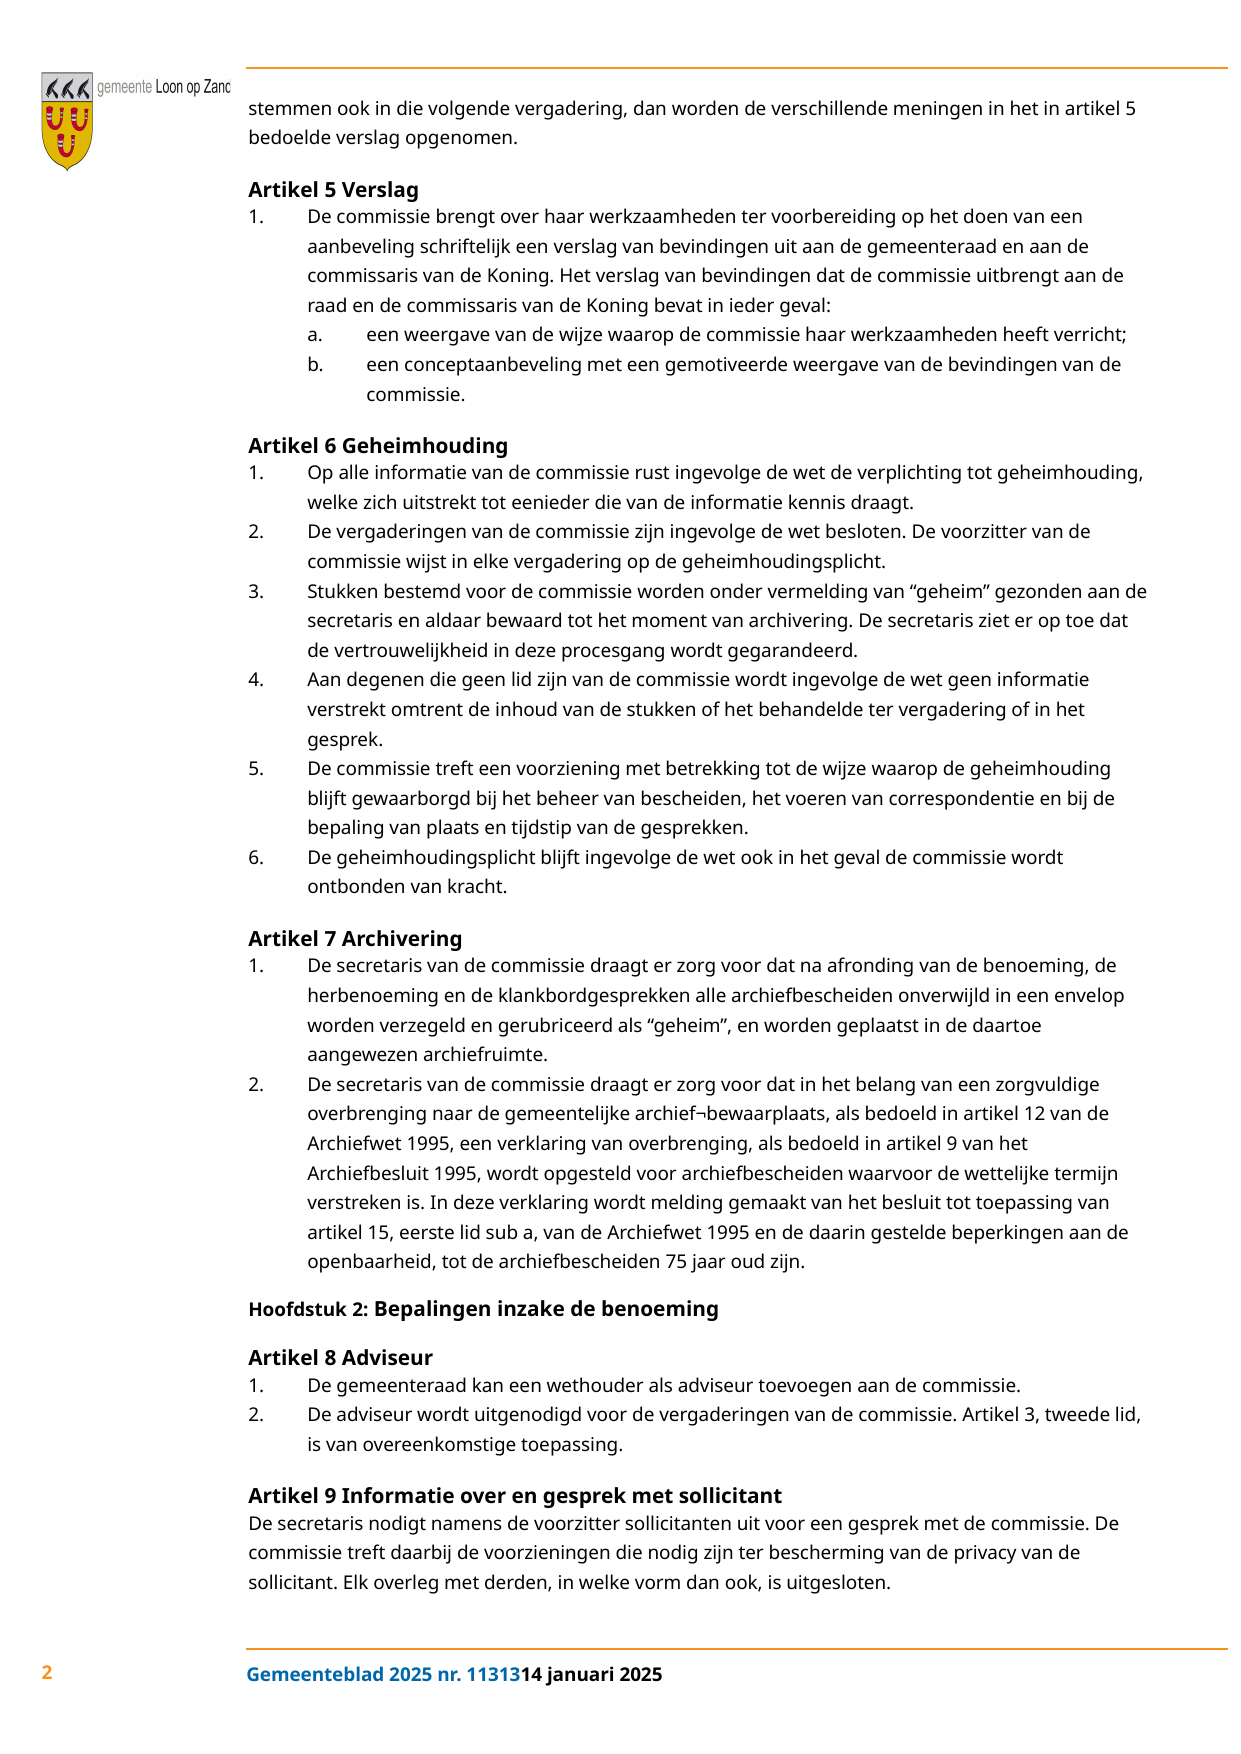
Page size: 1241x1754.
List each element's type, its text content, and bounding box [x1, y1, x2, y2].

text De secretaris nodigt namens de voorzitter sollicitanten uit voor een gesprek met de commissie. De commissie treft daarbij de voorzieningen die nodig zijn ter bescherming van de privacy van de sollicitant. Elk overleg met derden, in welke vorm dan ook, is uitgesloten. [248, 1510, 1152, 1595]
list De vergaderingen van de commissie zijn ingevolge de wet besloten. De voorzitter van de commissie wijst in elke vergadering op de geheimhoudingsplicht. [248, 519, 1152, 574]
text Artikel 5 Verslag [248, 175, 1152, 203]
list De secretaris van de commissie draagt er zorg voor dat na afronding van de benoeming, de herbenoeming en de klankbordgesprekken alle archiefbescheiden onverwijld in een envelop worden verzegeld en gerubriceerd als “geheim”, en worden geplaatst in de daartoe aangewezen archiefruimte. [248, 953, 1152, 1067]
list De adviseur wordt uitgenodigd voor de vergaderingen van de commissie. Artikel 3, tweede lid, is van overeenkomstige toepassing. [248, 1401, 1152, 1457]
picture [41, 47, 231, 172]
text Artikel 6 Geheimhouding [248, 431, 1152, 459]
list De commissie brengt over haar werkzaamheden ter voorbereiding op het doen van een aanbeveling schriftelijk een verslag van bevindingen uit aan de gemeenteraad en aan de commissaris van de Koning. Het verslag van bevindingen dat de commissie uitbrengt aan de raad en de commissaris van de Koning bevat in ieder geval: [248, 203, 1152, 318]
list een weergave van de wijze waarop de commissie haar werkzaamheden heeft verricht; [307, 322, 1152, 347]
list Op alle informatie van de commissie rust ingevolge de wet de verplichting tot geheimhouding, welke zich uitstrekt tot eenieder die van de informatie kennis draagt. [248, 459, 1152, 515]
list De secretaris van de commissie draagt er zorg voor dat in het belang van een zorgvuldige overbrenging naar de gemeentelijke archief¬bewaarplaats, als bedoeld in artikel 12 van de Archiefwet 1995, een verklaring van overbrenging, als bedoeld in artikel 9 van het Archiefbesluit 1995, wordt opgesteld voor archiefbescheiden waarvoor de wettelijke termijn verstreken is. In deze verklaring wordt melding gemaakt van het besluit tot toepassing van artikel 15, eerste lid sub a, van de Archiefwet 1995 en de daarin gestelde beperkingen aan de openbaarheid, tot de archiefbescheiden 75 jaar oud zijn. [248, 1071, 1152, 1274]
text stemmen ook in die volgende vergadering, dan worden de verschillende meningen in het in artikel 5 bedoelde verslag opgenomen. [248, 95, 1152, 150]
text Hoofdstuk 2: Bepalingen inzake de benoeming [248, 1294, 1152, 1322]
text Artikel 9 Informatie over en gesprek met sollicitant [248, 1481, 1152, 1510]
text Artikel 8 Adviseur [248, 1343, 1152, 1372]
list De geheimhoudingsplicht blijft ingevolge de wet ook in het geval de commissie wordt ontbonden van kracht. [248, 844, 1152, 899]
list Aan degenen die geen lid zijn van de commissie wordt ingevolge de wet geen informatie verstrekt omtrent de inhoud van de stukken of het behandelde ter vergadering of in het gesprek. [248, 667, 1152, 752]
list Stukken bestemd voor de commissie worden onder vermelding van “geheim” gezonden aan de secretaris en aldaar bewaard tot het moment van archivering. De secretaris ziet er op toe dat de vertrouwelijkheid in deze procesgang wordt gegarandeerd. [248, 578, 1152, 663]
list een conceptaanbeveling met een gemotiveerde weergave van de bevindingen van de commissie. [307, 351, 1152, 406]
list De commissie treft een voorziening met betrekking tot de wijze waarop de geheimhouding blijft gewaarborgd bij het beheer van bescheiden, het voeren van correspondentie en bij de bepaling van plaats en tijdstip van de gesprekken. [248, 755, 1152, 840]
text Artikel 7 Archivering [248, 924, 1152, 953]
list De gemeenteraad kan een wethouder als adviseur toevoegen aan de commissie. [248, 1372, 1152, 1397]
